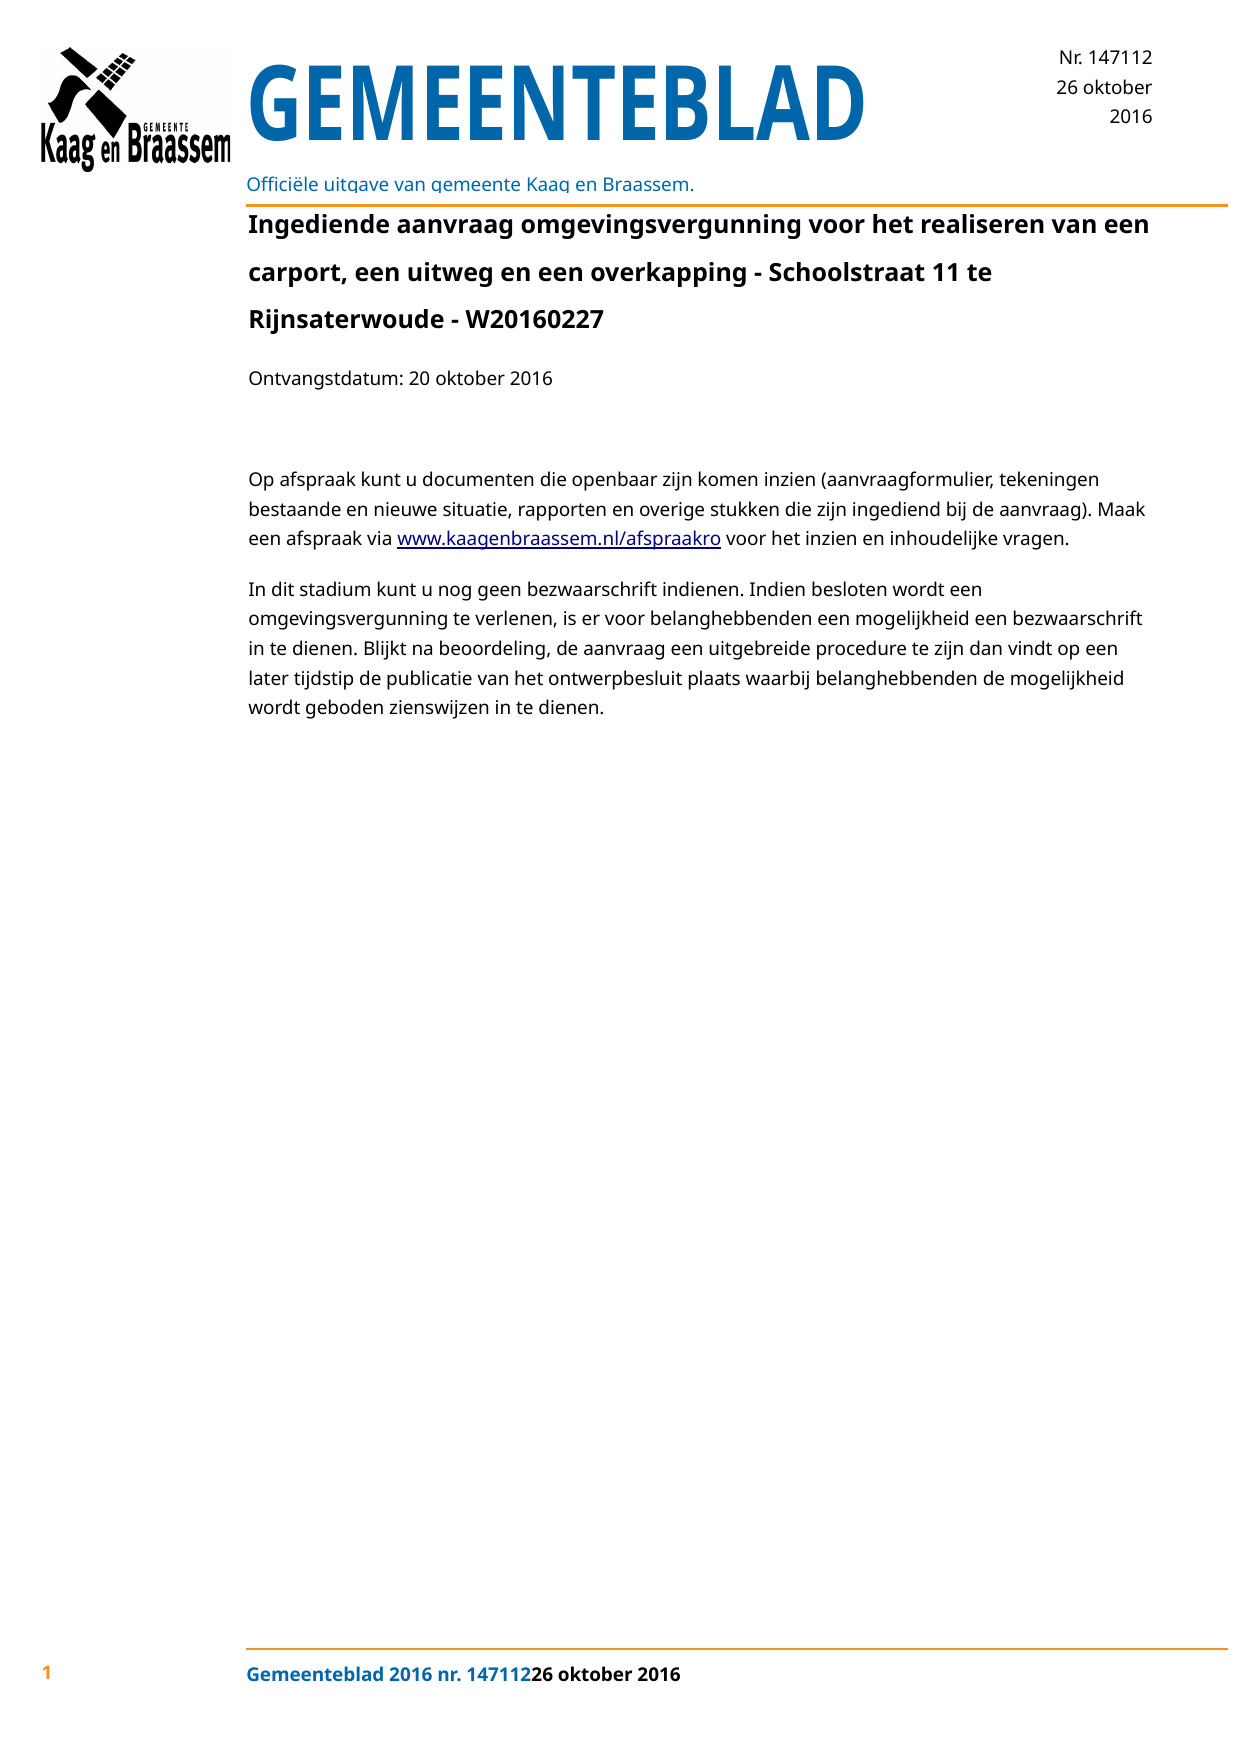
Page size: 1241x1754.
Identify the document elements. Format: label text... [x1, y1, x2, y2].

text Op afspraak kunt u documenten die openbaar zijn komen inzien (aanvraagformulier, tekeningen bestaande en nieuwe situatie, rapporten en overige stukken die zijn ingediend bij de aanvraag). Maak een afspraak via www.kaagenbraassem.nl/afspraakro voor het inzien en inhoudelijke vragen. [248, 466, 1152, 551]
text In dit stadium kunt u nog geen bezwaarschrift indienen. Indien besloten wordt een omgevingsvergunning te verlenen, is er voor belanghebbenden een mogelijkheid een bezwaarschrift in te dienen. Blijkt na beoordeling, de aanvraag een uitgebreide procedure te zijn dan vindt op een later tijdstip de publicatie van het ontwerpbesluit plaats waarbij belanghebbenden de mogelijkheid wordt geboden zienswijzen in te dienen. [248, 576, 1152, 720]
text Ingediende aanvraag omgevingsvergunning voor het realiseren van een carport, een uitweg en een overkapping - Schoolstraat 11 te Rijnsaterwoude - W20160227 [248, 207, 1152, 336]
text Ontvangstdatum: 20 oktober 2016 [248, 366, 1152, 391]
picture [41, 47, 231, 172]
